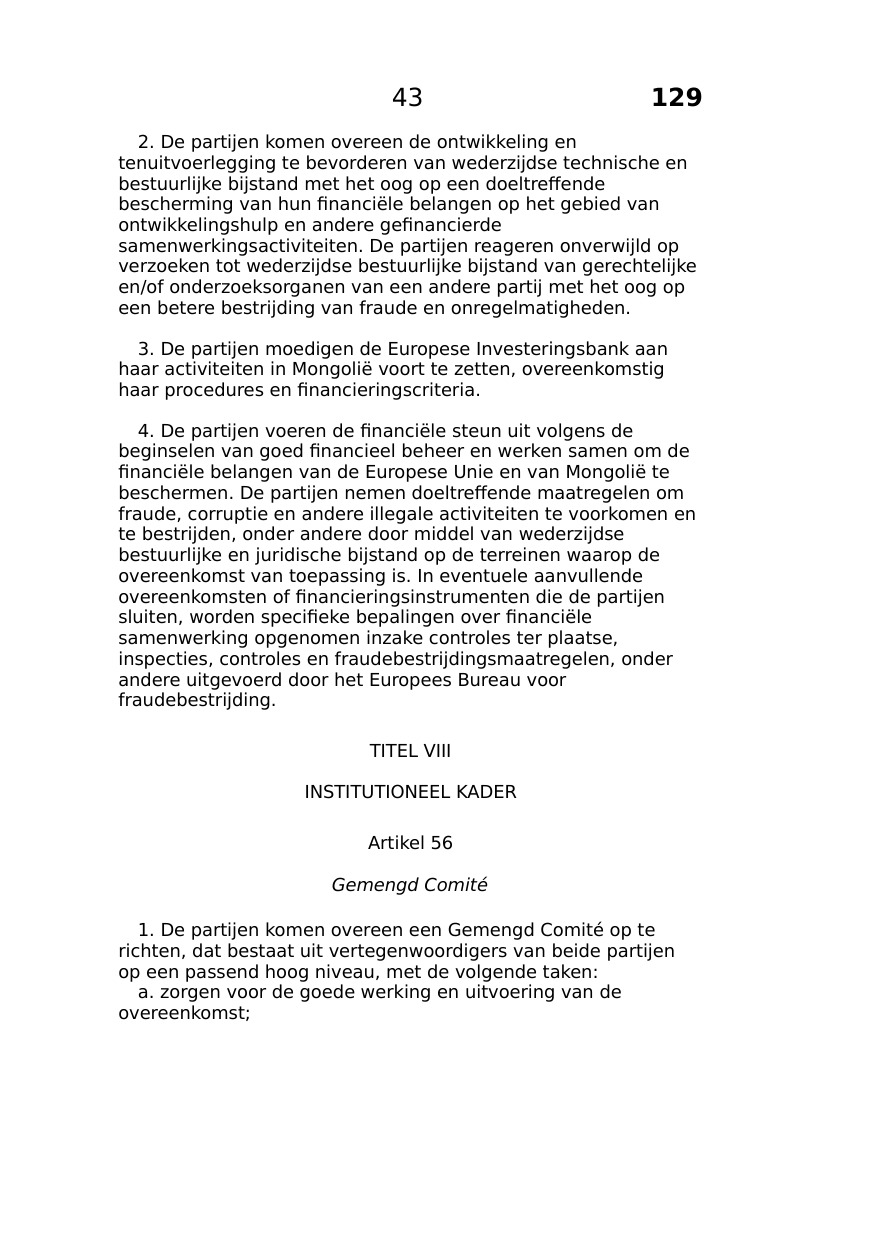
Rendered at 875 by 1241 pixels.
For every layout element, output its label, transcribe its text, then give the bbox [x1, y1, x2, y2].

text 4. De partijen voeren de financiële steun uit volgens de beginselen van goed financieel beheer en werken samen om de financiële belangen van de Europese Unie en van Mongolië te beschermen. De partijen nemen doeltreffende maatregelen om fraude, corruptie en andere illegale activiteiten te voorkomen en te bestrijden, onder andere door middel van wederzijdse bestuurlijke en juridische bijstand op de terreinen waarop de overeenkomst van toepassing is. In eventuele aanvullende overeenkomsten of financieringsinstrumenten die de partijen sluiten, worden specifieke bepalingen over financiële samenwerking opgenomen inzake controles ter plaatse, inspecties, controles en fraudebestrijdingsmaatregelen, onder andere uitgevoerd door het Europees Bureau voor fraudebestrijding. [118, 421, 703, 711]
text 2. De partijen komen overeen de ontwikkeling en tenuitvoerlegging te bevorderen van wederzijdse technische en bestuurlijke bijstand met het oog op een doeltreffende bescherming van hun financiële belangen op het gebied van ontwikkelingshulp en andere gefinancierde samenwerkingsactiviteiten. De partijen reageren onverwijld op verzoeken tot wederzijdse bestuurlijke bijstand van gerechtelijke en/of onderzoeksorganen van een andere partij met het oog op een betere bestrijding van fraude en onregelmatigheden. [118, 132, 703, 318]
text 3. De partijen moedigen de Europese Investeringsbank aan haar activiteiten in Mongolië voort te zetten, overeenkomstig haar procedures en financieringscriteria. [118, 338, 703, 401]
subtitle TITEL VIII INSTITUTIONEEL KADER [118, 741, 703, 803]
text a. zorgen voor de goede werking en uitvoering van de overeenkomst; [118, 982, 703, 1024]
text 1. De partijen komen overeen een Gemengd Comité op te richten, dat bestaat uit vertegenwoordigers van beide partijen op een passend hoog niveau, met de volgende taken: [118, 920, 703, 982]
subtitle Artikel 56 Gemengd Comité [118, 833, 703, 895]
